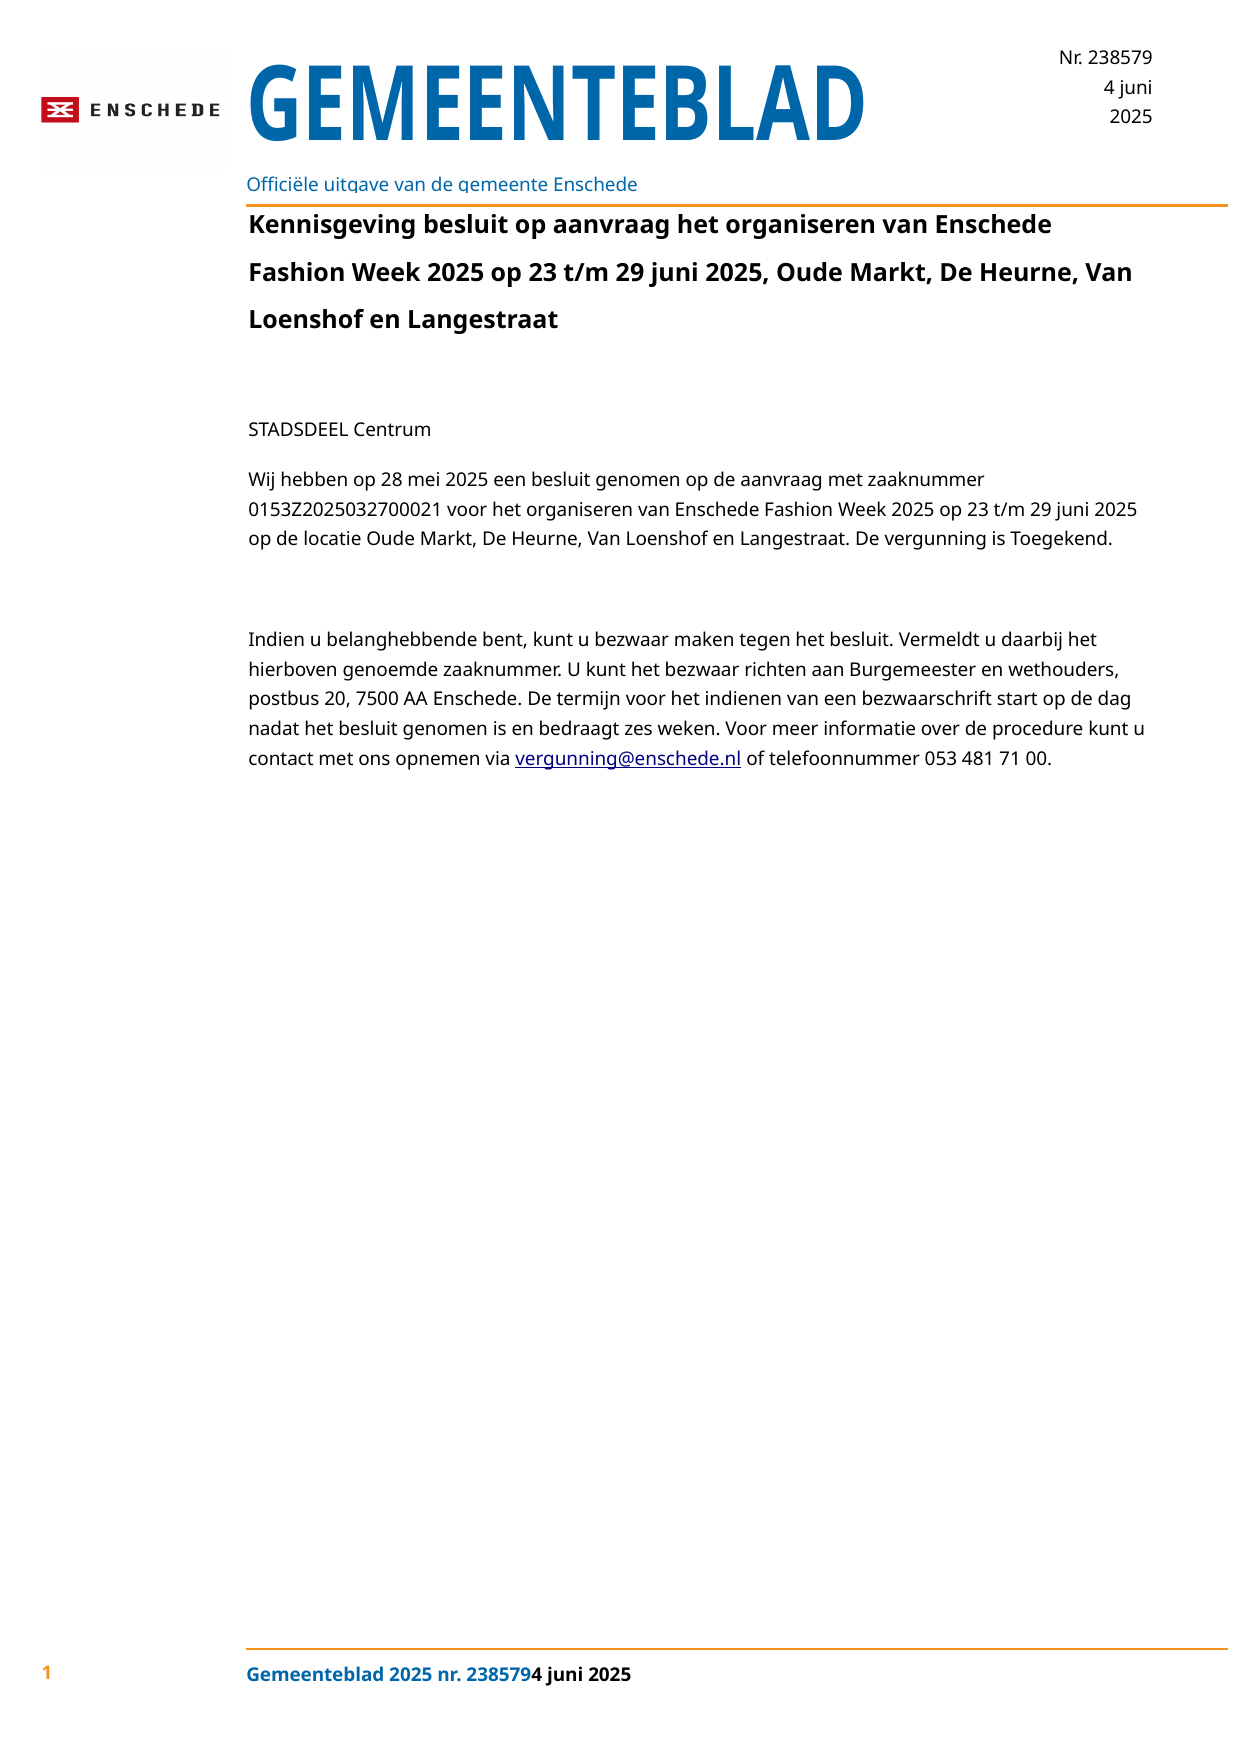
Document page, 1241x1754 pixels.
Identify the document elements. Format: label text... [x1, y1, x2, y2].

picture [41, 47, 231, 172]
text Indien u belanghebbende bent, kunt u bezwaar maken tegen het besluit. Vermeldt u daarbij het hierboven genoemde zaaknummer. U kunt het bezwaar richten aan Burgemeester en wethouders, postbus 20, 7500 AA Enschede. De termijn voor het indienen van een bezwaarschrift start op de dag nadat het besluit genomen is en bedraagt zes weken. Voor meer informatie over de procedure kunt u contact met ons opnemen via vergunning@enschede.nl of telefoonnummer 053 481 71 00. [248, 626, 1152, 770]
text STADSDEEL Centrum [248, 416, 1152, 442]
text Kennisgeving besluit op aanvraag het organiseren van Enschede Fashion Week 2025 op 23 t/m 29 juni 2025, Oude Markt, De Heurne, Van Loenshof en Langestraat [248, 207, 1152, 336]
text Wij hebben op 28 mei 2025 een besluit genomen op de aanvraag met zaaknummer 0153Z2025032700021 voor het organiseren van Enschede Fashion Week 2025 op 23 t/m 29 juni 2025 op de locatie Oude Markt, De Heurne, Van Loenshof en Langestraat. De vergunning is Toegekend. [248, 466, 1152, 551]
